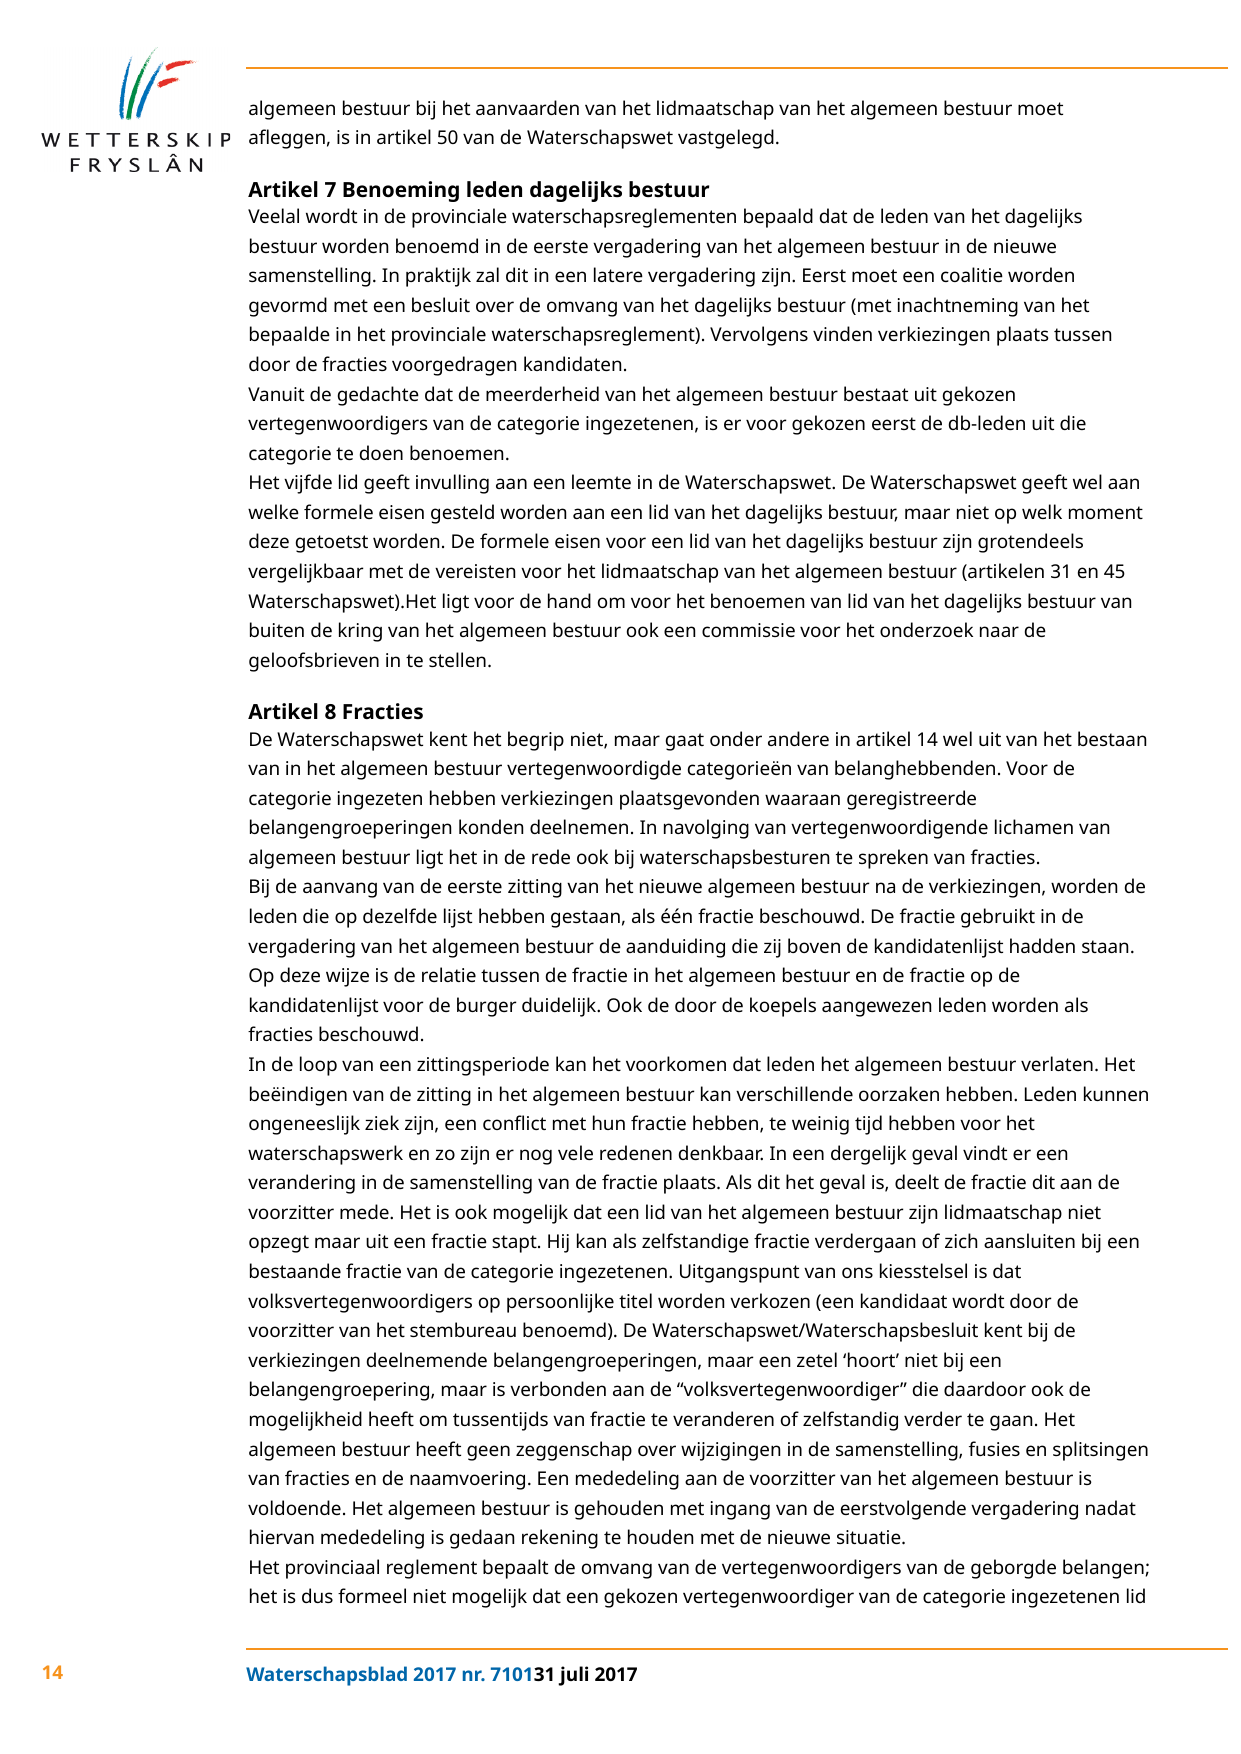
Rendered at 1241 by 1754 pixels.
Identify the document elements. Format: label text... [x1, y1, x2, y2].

text Artikel 7 Benoeming leden dagelijks bestuur [248, 175, 1152, 203]
text Bij de aanvang van de eerste zitting van het nieuwe algemeen bestuur na de verkiezingen, worden de leden die op dezelfde lijst hebben gestaan, als één fractie beschouwd. De fractie gebruikt in de vergadering van het algemeen bestuur de aanduiding die zij boven de kandidatenlijst hadden staan. Op deze wijze is de relatie tussen de fractie in het algemeen bestuur en de fractie op de kandidatenlijst voor de burger duidelijk. Ook de door de koepels aangewezen leden worden als fracties beschouwd. [248, 874, 1152, 1047]
text Artikel 8 Fracties [248, 697, 1152, 726]
picture [41, 47, 231, 172]
text algemeen bestuur bij het aanvaarden van het lidmaatschap van het algemeen bestuur moet afleggen, is in artikel 50 van de Waterschapswet vastgelegd. [248, 95, 1152, 150]
text Het vijfde lid geeft invulling aan een leemte in de Waterschapswet. De Waterschapswet geeft wel aan welke formele eisen gesteld worden aan een lid van het dagelijks bestuur, maar niet op welk moment deze getoetst worden. De formele eisen voor een lid van het dagelijks bestuur zijn grotendeels vergelijkbaar met de vereisten voor het lidmaatschap van het algemeen bestuur (artikelen 31 en 45 Waterschapswet).Het ligt voor de hand om voor het benoemen van lid van het dagelijks bestuur van buiten de kring van het algemeen bestuur ook een commissie voor het onderzoek naar de geloofsbrieven in te stellen. [248, 469, 1152, 673]
text De Waterschapswet kent het begrip niet, maar gaat onder andere in artikel 14 wel uit van het bestaan van in het algemeen bestuur vertegenwoordigde categorieën van belanghebbenden. Voor de categorie ingezeten hebben verkiezingen plaatsgevonden waaraan geregistreerde belangengroeperingen konden deelnemen. In navolging van vertegenwoordigende lichamen van algemeen bestuur ligt het in de rede ook bij waterschapsbesturen te spreken van fracties. [248, 726, 1152, 870]
text In de loop van een zittingsperiode kan het voorkomen dat leden het algemeen bestuur verlaten. Het beëindigen van de zitting in het algemeen bestuur kan verschillende oorzaken hebben. Leden kunnen ongeneeslijk ziek zijn, een conflict met hun fractie hebben, te weinig tijd hebben voor het waterschapswerk en zo zijn er nog vele redenen denkbaar. In een dergelijk geval vindt er een verandering in de samenstelling van de fractie plaats. Als dit het geval is, deelt de fractie dit aan de voorzitter mede. Het is ook mogelijk dat een lid van het algemeen bestuur zijn lidmaatschap niet opzegt maar uit een fractie stapt. Hij kan als zelfstandige fractie verdergaan of zich aansluiten bij een bestaande fractie van de categorie ingezetenen. Uitgangspunt van ons kiesstelsel is dat volksvertegenwoordigers op persoonlijke titel worden verkozen (een kandidaat wordt door de voorzitter van het stembureau benoemd). De Waterschapswet/Waterschapsbesluit kent bij de verkiezingen deelnemende belangengroeperingen, maar een zetel ‘hoort’ niet bij een belangengroepering, maar is verbonden aan de “volksvertegenwoordiger” die daardoor ook de mogelijkheid heeft om tussentijds van fractie te veranderen of zelfstandig verder te gaan. Het algemeen bestuur heeft geen zeggenschap over wijzigingen in de samenstelling, fusies en splitsingen van fracties en de naamvoering. Een mededeling aan de voorzitter van het algemeen bestuur is voldoende. Het algemeen bestuur is gehouden met ingang van de eerstvolgende vergadering nadat hiervan mededeling is gedaan rekening te houden met de nieuwe situatie. [248, 1051, 1152, 1550]
text Het provinciaal reglement bepaalt de omvang van de vertegenwoordigers van de geborgde belangen; het is dus formeel niet mogelijk dat een gekozen vertegenwoordiger van de categorie ingezetenen lid [248, 1554, 1152, 1609]
text Vanuit de gedachte dat de meerderheid van het algemeen bestuur bestaat uit gekozen vertegenwoordigers van de categorie ingezetenen, is er voor gekozen eerst de db-leden uit die categorie te doen benoemen. [248, 381, 1152, 466]
text Veelal wordt in de provinciale waterschapsreglementen bepaald dat de leden van het dagelijks bestuur worden benoemd in de eerste vergadering van het algemeen bestuur in de nieuwe samenstelling. In praktijk zal dit in een latere vergadering zijn. Eerst moet een coalitie worden gevormd met een besluit over de omvang van het dagelijks bestuur (met inachtneming van het bepaalde in het provinciale waterschapsreglement). Vervolgens vinden verkiezingen plaats tussen door de fracties voorgedragen kandidaten. [248, 203, 1152, 377]
